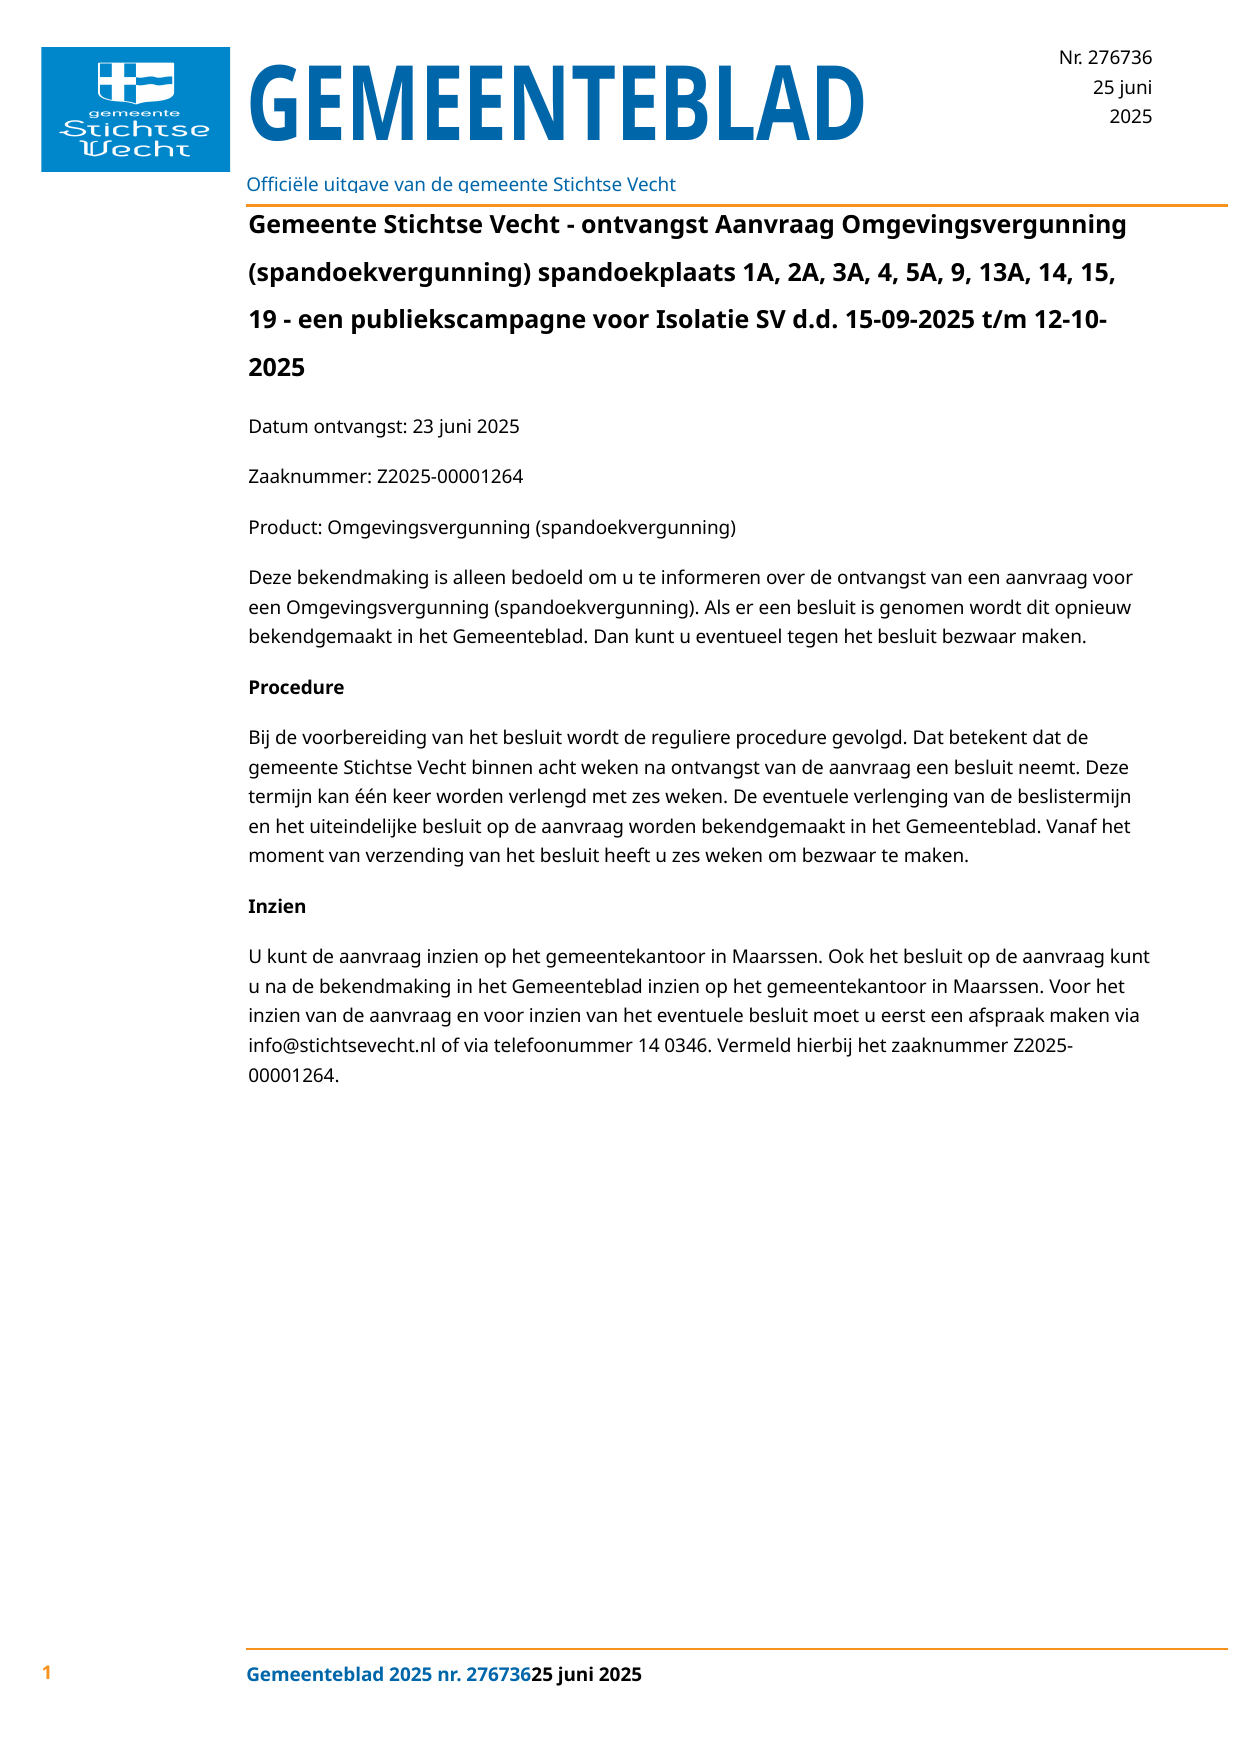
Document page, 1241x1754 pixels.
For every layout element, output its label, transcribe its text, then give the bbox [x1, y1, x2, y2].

text Inzien [248, 893, 1152, 919]
text Bij de voorbereiding van het besluit wordt de reguliere procedure gevolgd. Dat betekent dat de gemeente Stichtse Vecht binnen acht weken na ontvangst van de aanvraag een besluit neemt. Deze termijn kan één keer worden verlengd met zes weken. De eventuele verlenging van de beslistermijn en het uiteindelijke besluit op de aanvraag worden bekendgemaakt in het Gemeenteblad. Vanaf het moment van verzending van het besluit heeft u zes weken om bezwaar te maken. [248, 724, 1152, 868]
text Product: Omgevingsvergunning (spandoekvergunning) [248, 514, 1152, 540]
text Datum ontvangst: 23 juni 2025 [248, 413, 1152, 439]
text U kunt de aanvraag inzien op het gemeentekantoor in Maarssen. Ook het besluit op de aanvraag kunt u na de bekendmaking in het Gemeenteblad inzien op het gemeentekantoor in Maarssen. Voor het inzien van de aanvraag en voor inzien van het eventuele besluit moet u eerst een afspraak maken via info@stichtsevecht.nl of via telefoonummer 14 0346. Vermeld hierbij het zaaknummer Z2025-00001264. [248, 943, 1152, 1088]
picture [137, 63, 174, 103]
text Procedure [248, 674, 1152, 700]
text Zaaknummer: Z2025-00001264 [248, 463, 1152, 489]
picture [99, 63, 135, 101]
text Deze bekendmaking is alleen bedoeld om u te informeren over de ontvangst van een aanvraag voor een Omgevingsvergunning (spandoekvergunning). Als er een besluit is genomen wordt dit opnieuw bekendgemaakt in het Gemeenteblad. Dan kunt u eventueel tegen het besluit bezwaar maken. [248, 564, 1152, 649]
text Gemeente Stichtse Vecht - ontvangst Aanvraag Omgevingsvergunning (spandoekvergunning) spandoekplaats 1A, 2A, 3A, 4, 5A, 9, 13A, 14, 15, 19 - een publiekscampagne voor Isolatie SV d.d. 15-09-2025 t/m 12-10-2025 [248, 207, 1152, 384]
